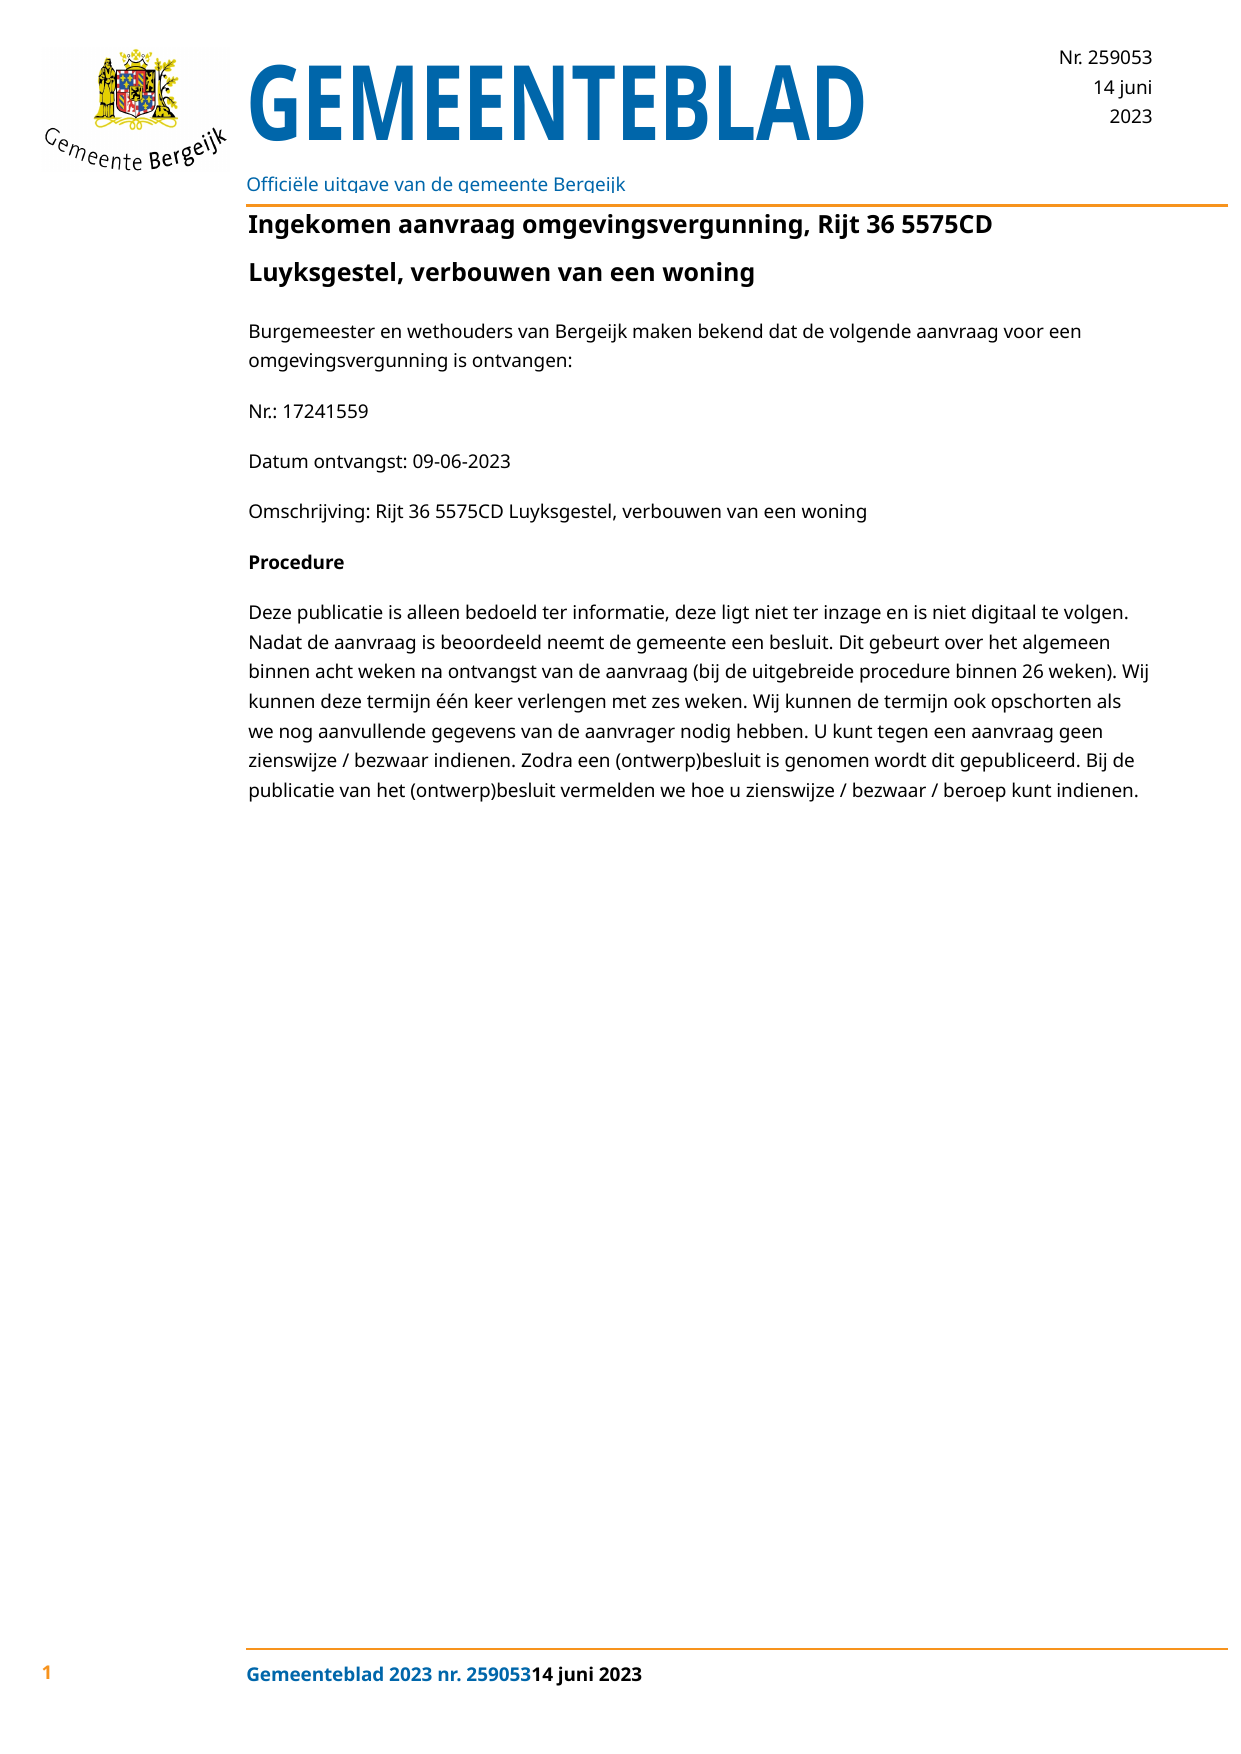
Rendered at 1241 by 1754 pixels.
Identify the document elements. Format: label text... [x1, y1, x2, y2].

text Procedure [248, 549, 1152, 575]
text Ingekomen aanvraag omgevingsvergunning, Rijt 36 5575CD Luyksgestel, verbouwen van een woning [248, 207, 1152, 288]
text Nr.: 17241559 [248, 398, 1152, 424]
picture [41, 47, 231, 172]
text Omschrijving: Rijt 36 5575CD Luyksgestel, verbouwen van een woning [248, 499, 1152, 524]
text Burgemeester en wethouders van Bergeijk maken bekend dat de volgende aanvraag voor een omgevingsvergunning is ontvangen: [248, 318, 1152, 373]
text Datum ontvangst: 09-06-2023 [248, 448, 1152, 474]
text Deze publicatie is alleen bedoeld ter informatie, deze ligt niet ter inzage en is niet digitaal te volgen. Nadat de aanvraag is beoordeeld neemt de gemeente een besluit. Dit gebeurt over het algemeen binnen acht weken na ontvangst van de aanvraag (bij de uitgebreide procedure binnen 26 weken). Wij kunnen deze termijn één keer verlengen met zes weken. Wij kunnen de termijn ook opschorten als we nog aanvullende gegevens van de aanvrager nodig hebben. U kunt tegen een aanvraag geen zienswijze / bezwaar indienen. Zodra een (ontwerp)besluit is genomen wordt dit gepubliceerd. Bij de publicatie van het (ontwerp)besluit vermelden we hoe u zienswijze / bezwaar / beroep kunt indienen. [248, 599, 1152, 803]
